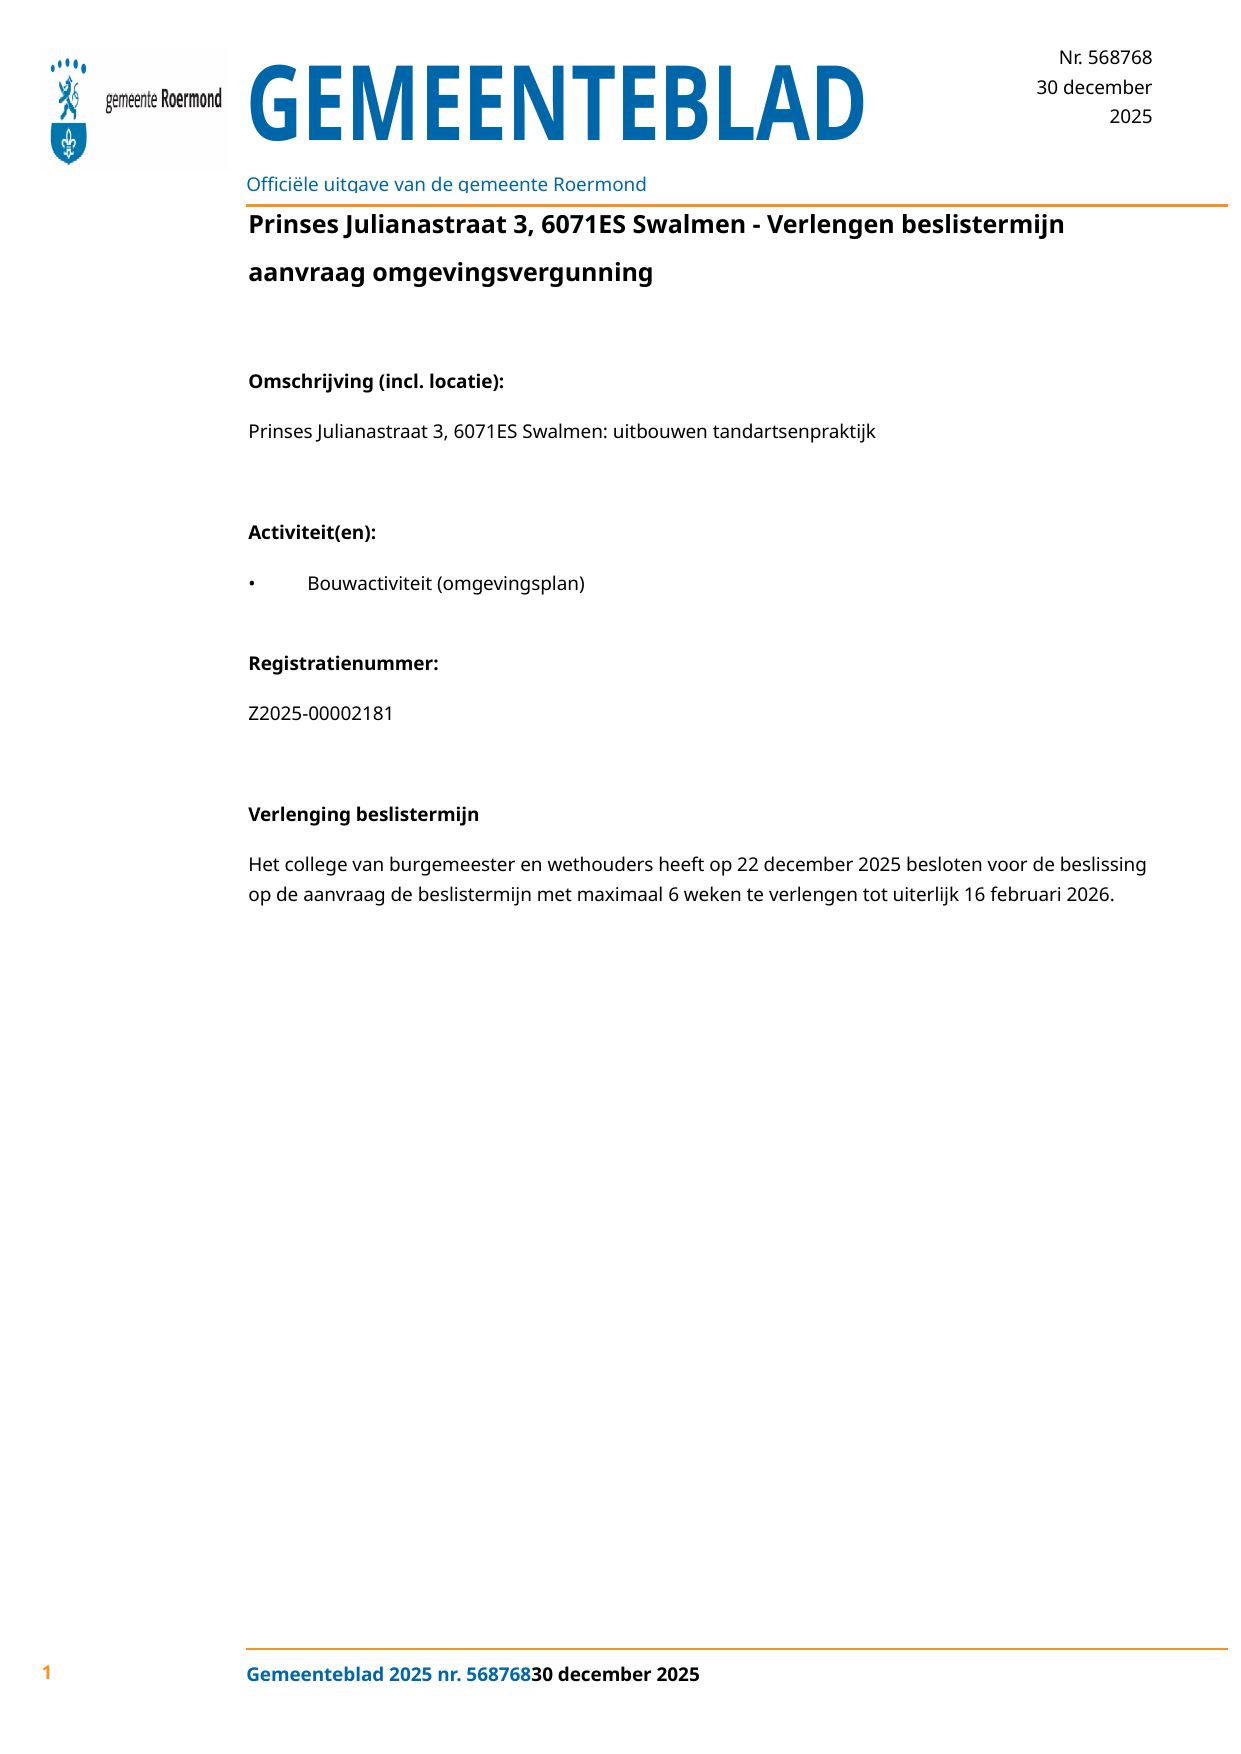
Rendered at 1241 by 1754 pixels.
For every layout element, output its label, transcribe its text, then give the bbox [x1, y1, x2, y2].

text Omschrijving (incl. locatie): [248, 368, 1152, 394]
text Registratienummer: [248, 650, 1152, 676]
text Prinses Julianastraat 3, 6071ES Swalmen: uitbouwen tandartsenpraktijk [248, 419, 1152, 444]
text Z2025-00002181 [248, 700, 1152, 726]
text Prinses Julianastraat 3, 6071ES Swalmen - Verlengen beslistermijn aanvraag omgevingsvergunning [248, 207, 1152, 288]
list Bouwactiviteit (omgevingsplan) [248, 570, 1152, 596]
text Activiteit(en): [248, 519, 1152, 545]
text Verlenging beslistermijn [248, 801, 1152, 827]
picture [41, 47, 231, 172]
text Het college van burgemeester en wethouders heeft op 22 december 2025 besloten voor de beslissing op de aanvraag de beslistermijn met maximaal 6 weken te verlengen tot uiterlijk 16 februari 2026. [248, 852, 1152, 907]
